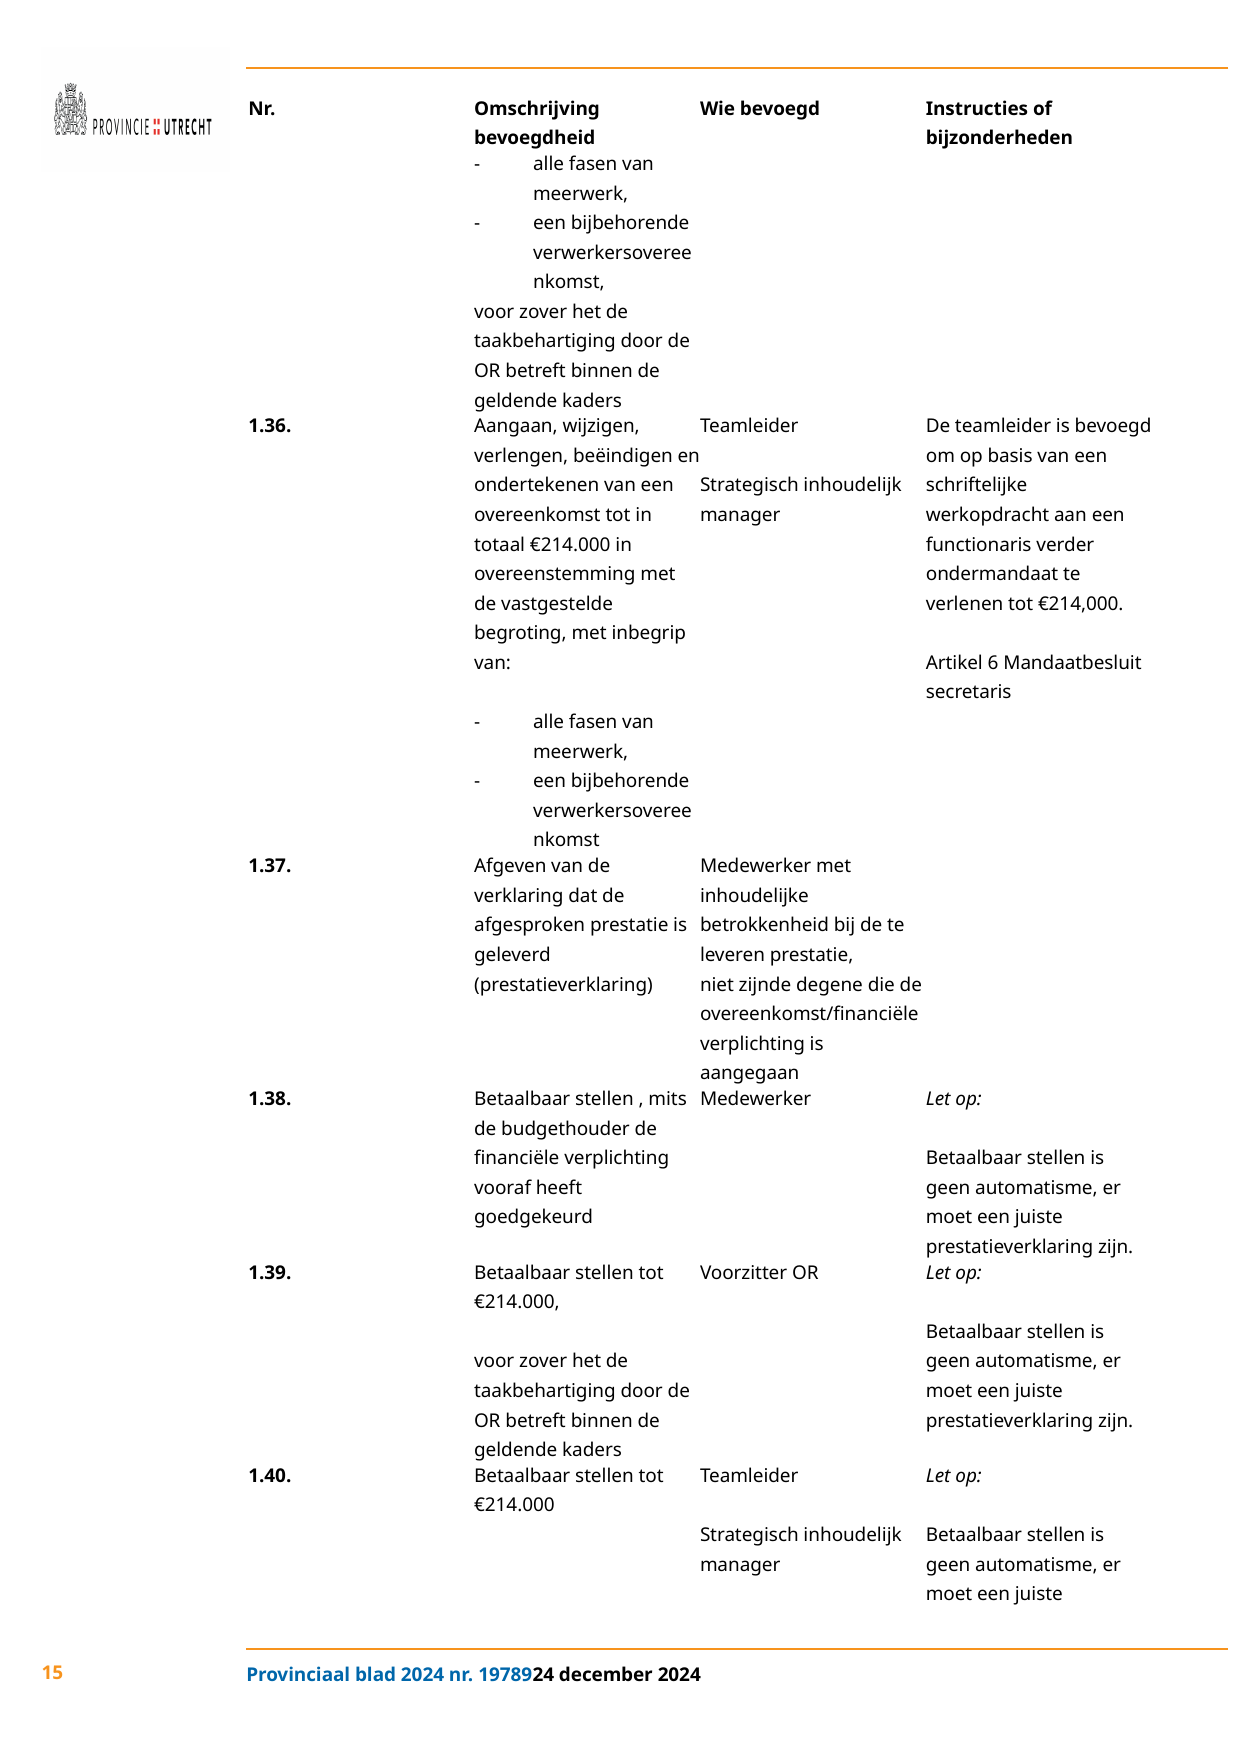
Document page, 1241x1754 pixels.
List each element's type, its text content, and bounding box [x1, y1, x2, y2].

table_cell [926, 150, 1152, 412]
table_cell 1.37. [248, 853, 474, 1085]
table_cell Betaalbaar stellen , mits de budgethouder de financiële verplichting vooraf heeft goedgekeurd [474, 1085, 700, 1259]
table_cell Medewerker [700, 1085, 926, 1259]
table_cell 1.40. [248, 1462, 474, 1606]
table_cell De teamleider is bevoegd om op basis van een schriftelijke werkopdracht aan een functionaris verder ondermandaat te verlenen tot €214,000. Artikel 6 Mandaatbesluit secretaris [926, 413, 1152, 852]
picture [41, 47, 231, 172]
table_cell alle fasen van meerwerk, een bijbehorende verwerkersovereenkomst, voor zover het de taakbehartiging door de OR betreft binnen de geldende kaders [474, 150, 700, 412]
table_cell Let op: Betaalbaar stellen is geen automatisme, er moet een juiste prestatieverklaring zijn. [926, 1259, 1152, 1462]
table_cell Betaalbaar stellen tot €214.000 [474, 1462, 700, 1606]
table_cell [700, 150, 926, 412]
table_cell Medewerker met inhoudelijke betrokkenheid bij de te leveren prestatie, niet zijnde degene die de overeenkomst/financiële verplichting is aangegaan [700, 853, 926, 1085]
table_cell Voorzitter OR [700, 1259, 926, 1462]
table_cell [926, 853, 1152, 1085]
table_header Nr. [248, 95, 474, 150]
table_header Omschrijving bevoegdheid [474, 95, 700, 150]
table_cell Let op: Betaalbaar stellen is geen automatisme, er moet een juiste prestatieverklaring zijn. [926, 1085, 1152, 1259]
table_cell [248, 150, 474, 412]
table_cell 1.38. [248, 1085, 474, 1259]
table_cell Betaalbaar stellen tot €214.000, voor zover het de taakbehartiging door de OR betreft binnen de geldende kaders [474, 1259, 700, 1462]
table_cell 1.39. [248, 1259, 474, 1462]
table_cell 1.36. [248, 413, 474, 852]
table_header Wie bevoegd [700, 95, 926, 150]
table_cell Teamleider Strategisch inhoudelijk manager [700, 1462, 926, 1606]
table_cell Aangaan, wijzigen, verlengen, beëindigen en ondertekenen van een overeenkomst tot in totaal €214.000 in overeenstemming met de vastgestelde begroting, met inbegrip van: alle fasen van meerwerk, een bijbehorende verwerkersovereenkomst [474, 413, 700, 852]
table_cell Afgeven van de verklaring dat de afgesproken prestatie is geleverd (prestatieverklaring) [474, 853, 700, 1085]
table_header Instructies of bijzonderheden [926, 95, 1152, 150]
table_cell Let op: Betaalbaar stellen is geen automatisme, er moet een juiste [926, 1462, 1152, 1606]
table_cell Teamleider Strategisch inhoudelijk manager [700, 413, 926, 852]
